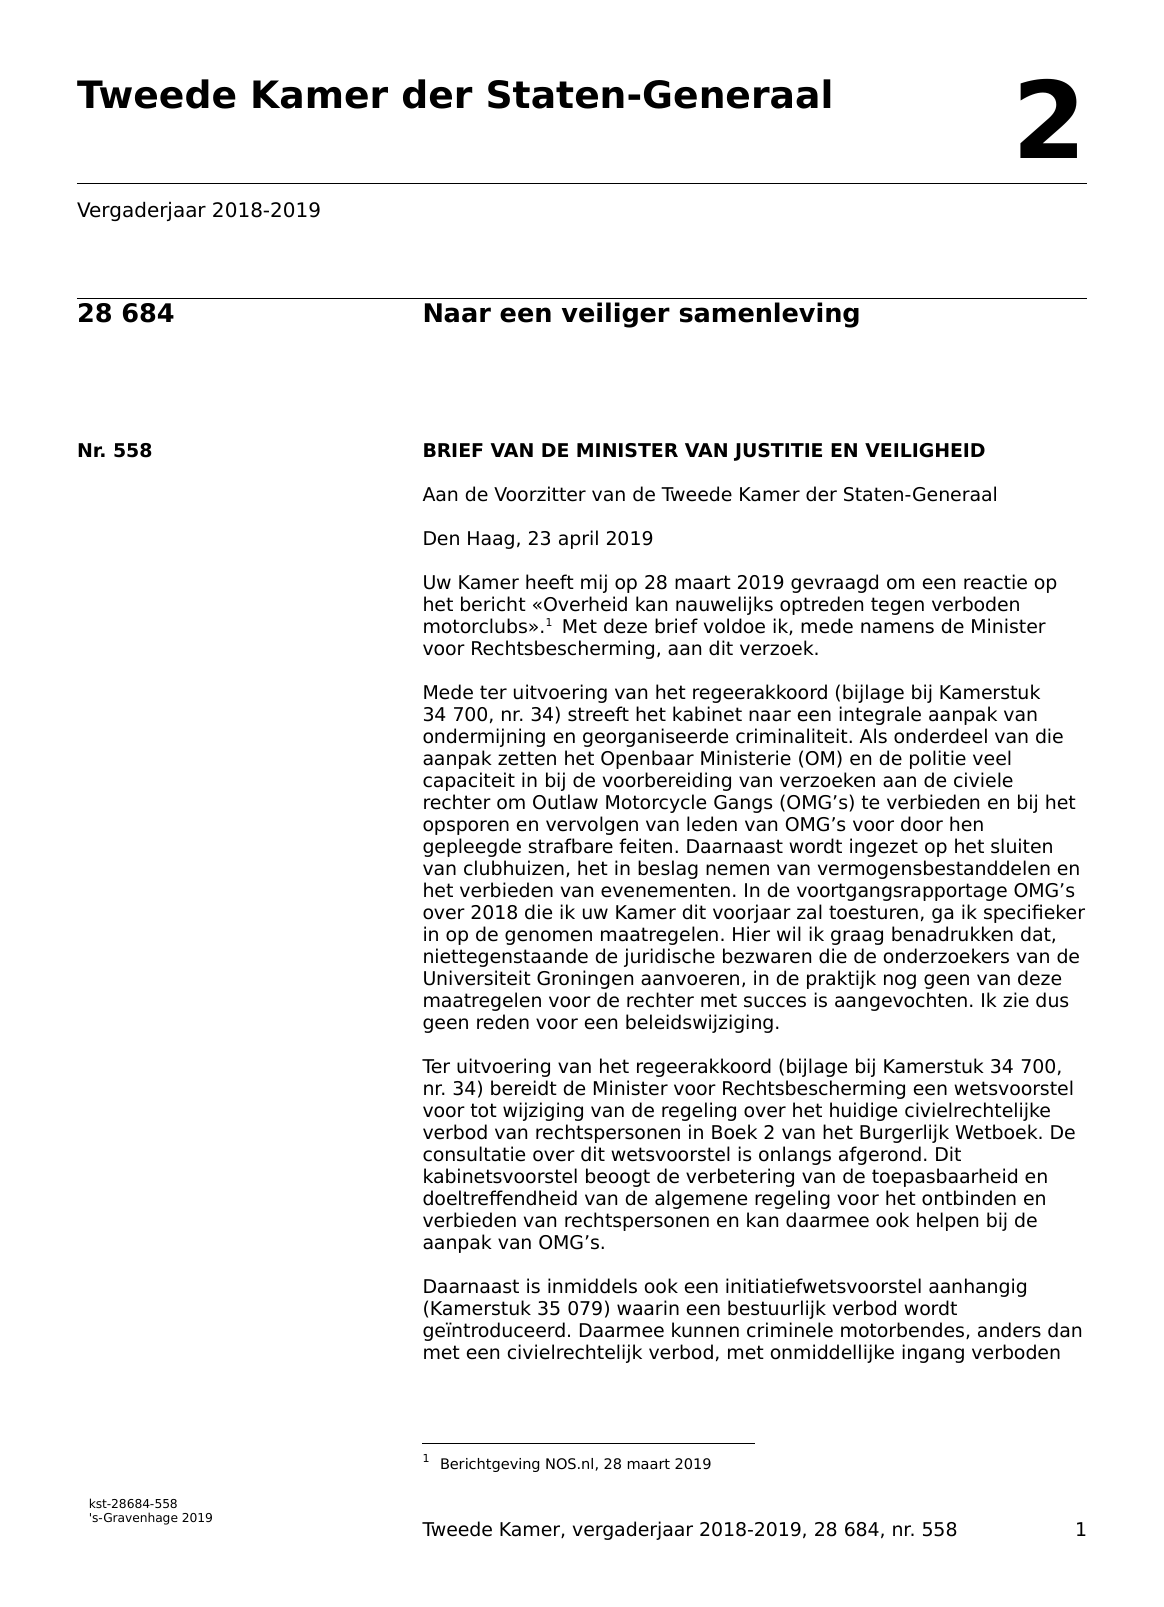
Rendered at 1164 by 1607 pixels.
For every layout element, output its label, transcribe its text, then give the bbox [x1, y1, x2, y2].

subtitle 28 684 Naar een veiliger samenleving [77, 299, 1087, 329]
text 's-Gravenhage 2019 [88, 1511, 323, 1525]
table_header 2 [886, 59, 1087, 183]
subtitle Nr. 558 BRIEF VAN DE MINISTER VAN JUSTITIE EN VEILIGHEID [77, 440, 1087, 462]
text Daarnaast is inmiddels ook een initiatiefwetsvoorstel aanhangig (Kamerstuk 35 079) waarin een bestuurlijk verbod wordt geïntroduceerd. Daarmee kunnen criminele motorbendes, anders dan met een civielrechtelijk verbod, met onmiddellijke ingang verboden [422, 1276, 1087, 1364]
text Ter uitvoering van het regeerakkoord (bijlage bij Kamerstuk 34 700, nr. 34) bereidt de Minister voor Rechtsbescherming een wetsvoorstel voor tot wijziging van de regeling over het huidige civielrechtelijke verbod van rechtspersonen in Boek 2 van het Burgerlijk Wetboek. De consultatie over dit wetsvoorstel is onlangs afgerond. Dit kabinetsvoorstel beoogt de verbetering van de toepasbaarheid en doeltreffendheid van de algemene regeling voor het ontbinden en verbieden van rechtspersonen en kan daarmee ook helpen bij de aanpak van OMG’s. [422, 1056, 1087, 1254]
table_cell Vergaderjaar 2018-2019 [77, 184, 1087, 298]
text Den Haag, 23 april 2019 [422, 528, 1087, 550]
text Mede ter uitvoering van het regeerakkoord (bijlage bij Kamerstuk 34 700, nr. 34) streeft het kabinet naar een integrale aanpak van ondermijning en georganiseerde criminaliteit. Als onderdeel van die aanpak zetten het Openbaar Ministerie (OM) en de politie veel capaciteit in bij de voorbereiding van verzoeken aan de civiele rechter om Outlaw Motorcycle Gangs (OMG’s) te verbieden en bij het opsporen en vervolgen van leden van OMG’s voor door hen gepleegde strafbare feiten. Daarnaast wordt ingezet op het sluiten van clubhuizen, het in beslag nemen van vermogensbestanddelen en het verbieden van evenementen. In de voortgangsrapportage OMG’s over 2018 die ik uw Kamer dit voorjaar zal toesturen, ga ik specifieker in op de genomen maatregelen. Hier wil ik graag benadrukken dat, niettegenstaande de juridische bezwaren die de onderzoekers van de Universiteit Groningen aanvoeren, in de praktijk nog geen van deze maatregelen voor de rechter met succes is aangevochten. Ik zie dus geen reden voor een beleidswijziging. [422, 682, 1087, 1034]
table_header Tweede Kamer der Staten-Generaal [77, 59, 886, 183]
text Berichtgeving NOS.nl, 28 maart 2019 [422, 1452, 1087, 1474]
text kst-28684-558 [88, 1497, 323, 1511]
text Aan de Voorzitter van de Tweede Kamer der Staten-Generaal [422, 484, 1087, 506]
text Uw Kamer heeft mij op 28 maart 2019 gevraagd om een reactie op het bericht «Overheid kan nauwelijks optreden tegen verboden motorclubs». Met deze brief voldoe ik, mede namens de Minister voor Rechtsbescherming, aan dit verzoek. [422, 572, 1087, 660]
